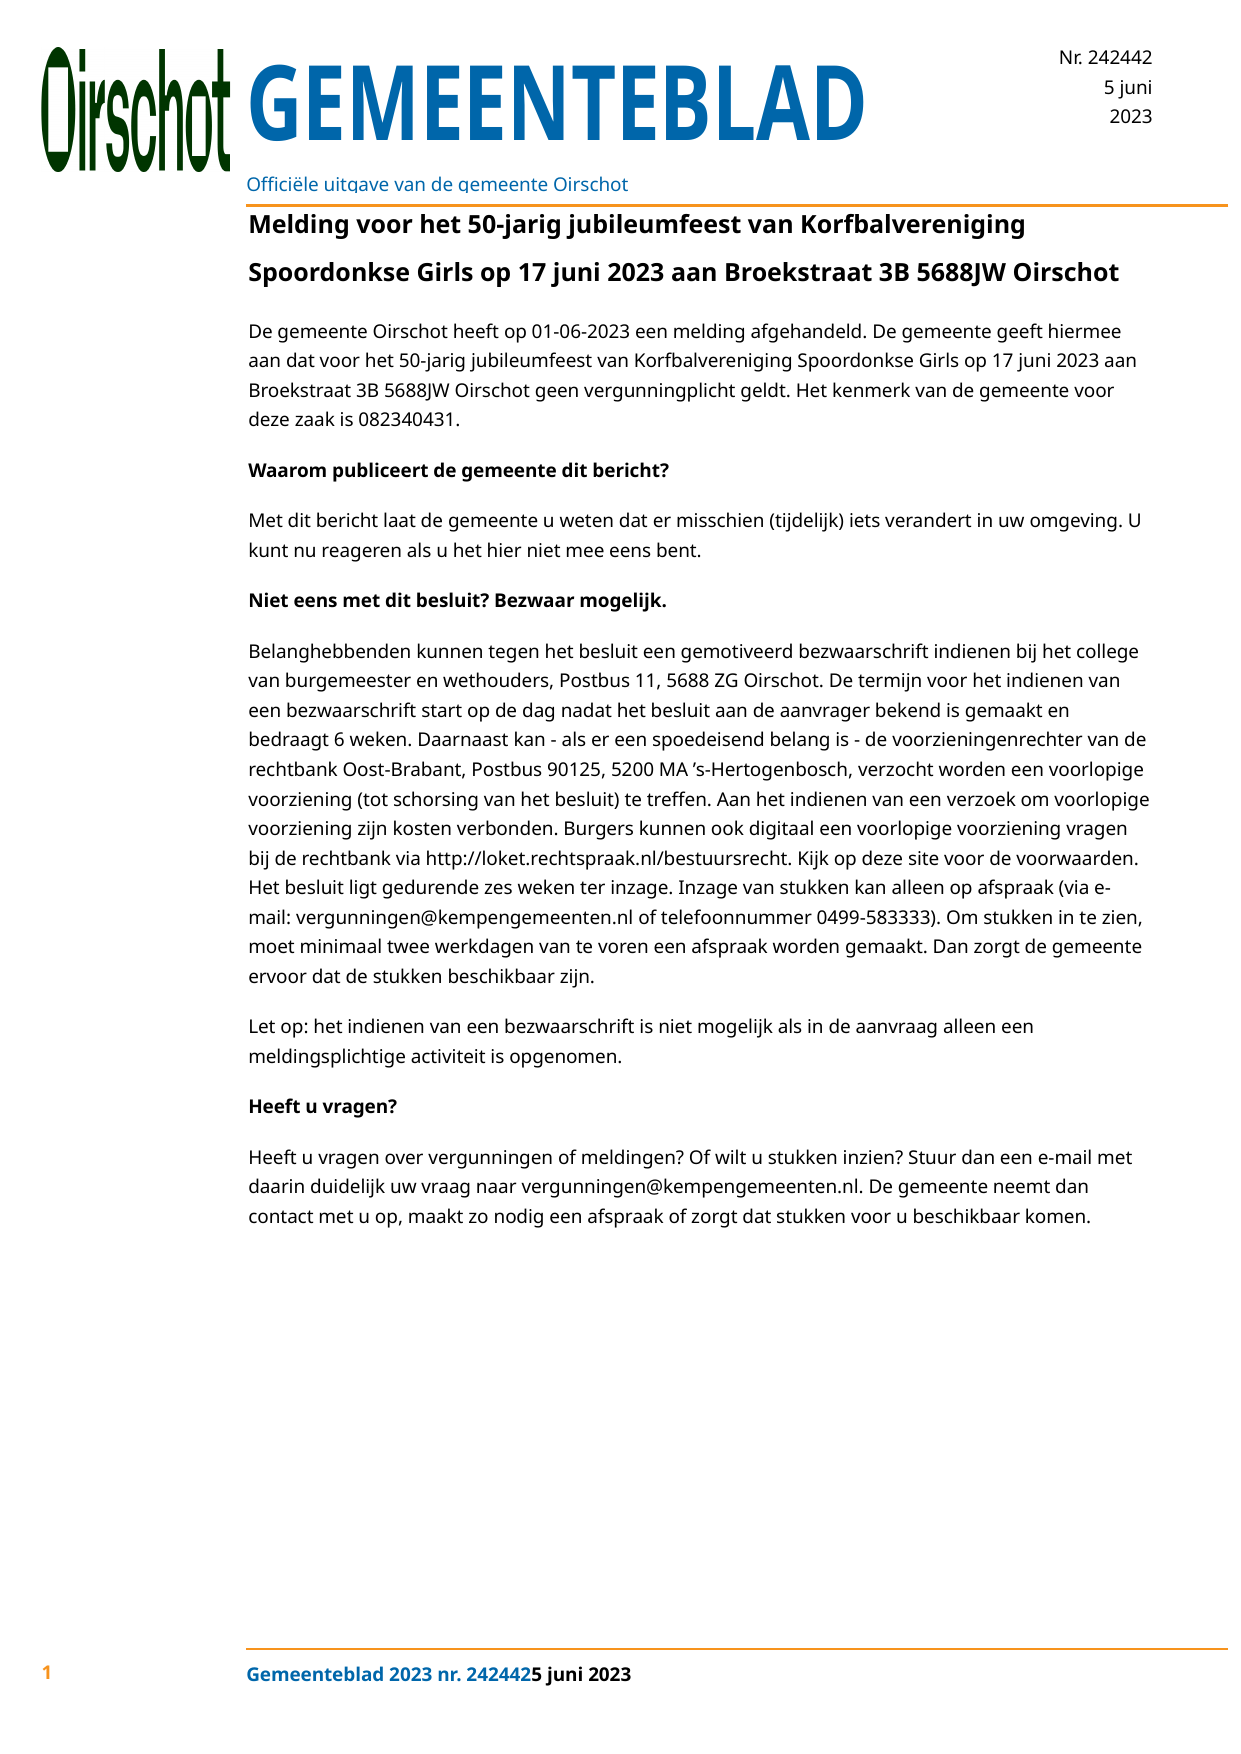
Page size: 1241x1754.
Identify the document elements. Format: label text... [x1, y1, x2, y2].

text Heeft u vragen over vergunningen of meldingen? Of wilt u stukken inzien? Stuur dan een e-mail met daarin duidelijk uw vraag naar vergunningen@kempengemeenten.nl. De gemeente neemt dan contact met u op, maakt zo nodig een afspraak of zorgt dat stukken voor u beschikbaar komen. [248, 1144, 1152, 1229]
text Melding voor het 50-jarig jubileumfeest van Korfbalvereniging Spoordonkse Girls op 17 juni 2023 aan Broekstraat 3B 5688JW Oirschot [248, 207, 1152, 288]
text Heeft u vragen? [248, 1094, 1152, 1119]
picture [41, 47, 231, 172]
text Niet eens met dit besluit? Bezwaar mogelijk. [248, 587, 1152, 613]
text Met dit bericht laat de gemeente u weten dat er misschien (tijdelijk) iets verandert in uw omgeving. U kunt nu reageren als u het hier niet mee eens bent. [248, 507, 1152, 563]
text Belanghebbenden kunnen tegen het besluit een gemotiveerd bezwaarschrift indienen bij het college van burgemeester en wethouders, Postbus 11, 5688 ZG Oirschot. De termijn voor het indienen van een bezwaarschrift start op de dag nadat het besluit aan de aanvrager bekend is gemaakt en bedraagt 6 weken. Daarnaast kan - als er een spoedeisend belang is - de voorzieningenrechter van de rechtbank Oost-Brabant, Postbus 90125, 5200 MA ’s-Hertogenbosch, verzocht worden een voorlopige voorziening (tot schorsing van het besluit) te treffen. Aan het indienen van een verzoek om voorlopige voorziening zijn kosten verbonden. Burgers kunnen ook digitaal een voorlopige voorziening vragen bij de rechtbank via http://loket.rechtspraak.nl/bestuursrecht. Kijk op deze site voor de voorwaarden. Het besluit ligt gedurende zes weken ter inzage. Inzage van stukken kan alleen op afspraak (via e-mail: vergunningen@kempengemeenten.nl of telefoonnummer 0499-583333). Om stukken in te zien, moet minimaal twee werkdagen van te voren een afspraak worden gemaakt. Dan zorgt de gemeente ervoor dat de stukken beschikbaar zijn. [248, 638, 1152, 989]
text Waarom publiceert de gemeente dit bericht? [248, 457, 1152, 483]
text Let op: het indienen van een bezwaarschrift is niet mogelijk als in de aanvraag alleen een meldingsplichtige activiteit is opgenomen. [248, 1014, 1152, 1069]
text De gemeente Oirschot heeft op 01-06-2023 een melding afgehandeld. De gemeente geeft hiermee aan dat voor het 50-jarig jubileumfeest van Korfbalvereniging Spoordonkse Girls op 17 juni 2023 aan Broekstraat 3B 5688JW Oirschot geen vergunningplicht geldt. Het kenmerk van de gemeente voor deze zaak is 082340431. [248, 318, 1152, 432]
